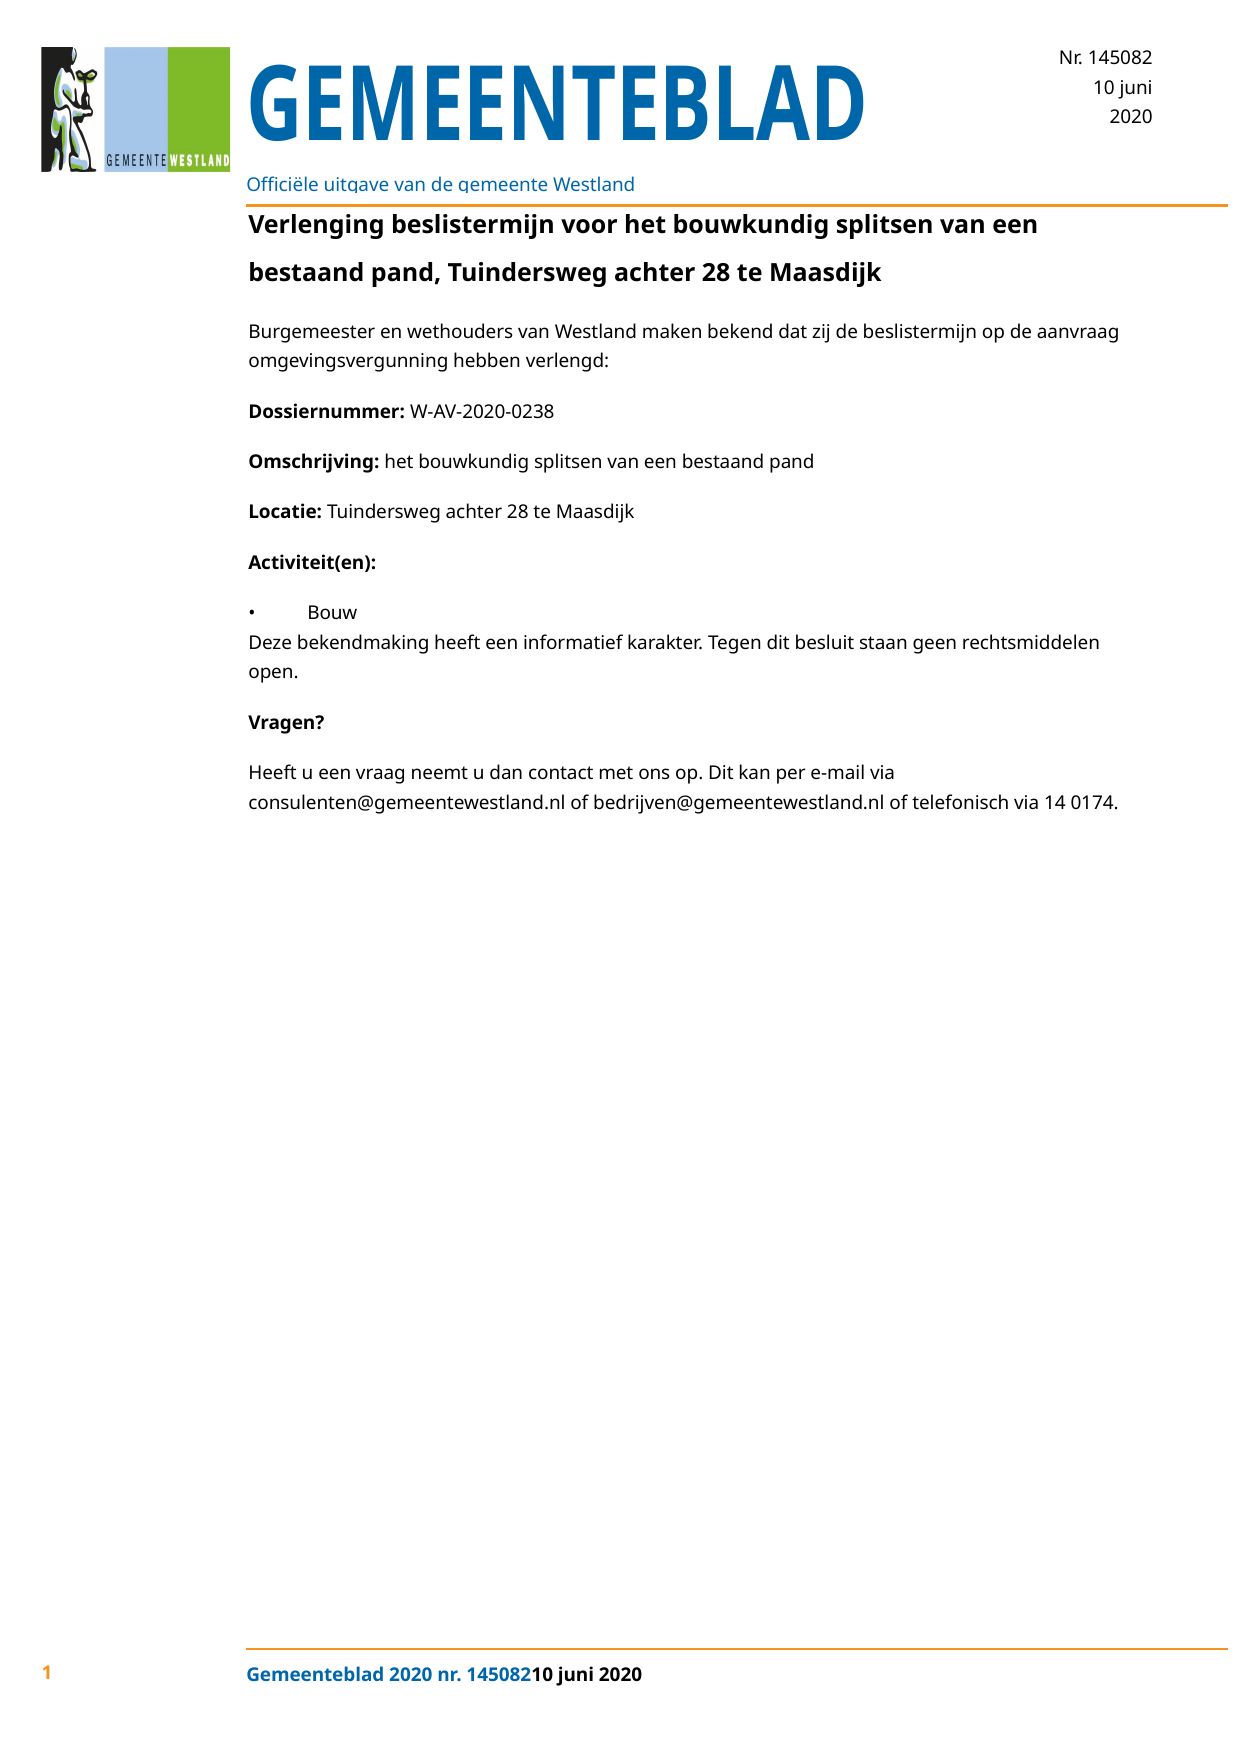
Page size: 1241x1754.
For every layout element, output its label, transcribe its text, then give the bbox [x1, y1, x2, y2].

text Vragen? [248, 709, 1152, 735]
text Burgemeester en wethouders van Westland maken bekend dat zij de beslistermijn op de aanvraag omgevingsvergunning hebben verlengd: [248, 318, 1152, 373]
text Verlenging beslistermijn voor het bouwkundig splitsen van een bestaand pand, Tuindersweg achter 28 te Maasdijk [248, 207, 1152, 288]
text Heeft u een vraag neemt u dan contact met ons op. Dit kan per e-mail via consulenten@gemeentewestland.nl of bedrijven@gemeentewestland.nl of telefonisch via 14 0174. [248, 759, 1152, 815]
text Dossiernummer: W-AV-2020-0238 [248, 398, 1152, 424]
text Deze bekendmaking heeft een informatief karakter. Tegen dit besluit staan geen rechtsmiddelen open. [248, 629, 1152, 684]
picture [41, 47, 231, 172]
text Omschrijving: het bouwkundig splitsen van een bestaand pand [248, 448, 1152, 474]
list Bouw [248, 599, 1152, 625]
text Locatie: Tuindersweg achter 28 te Maasdijk [248, 499, 1152, 524]
text Activiteit(en): [248, 549, 1152, 575]
